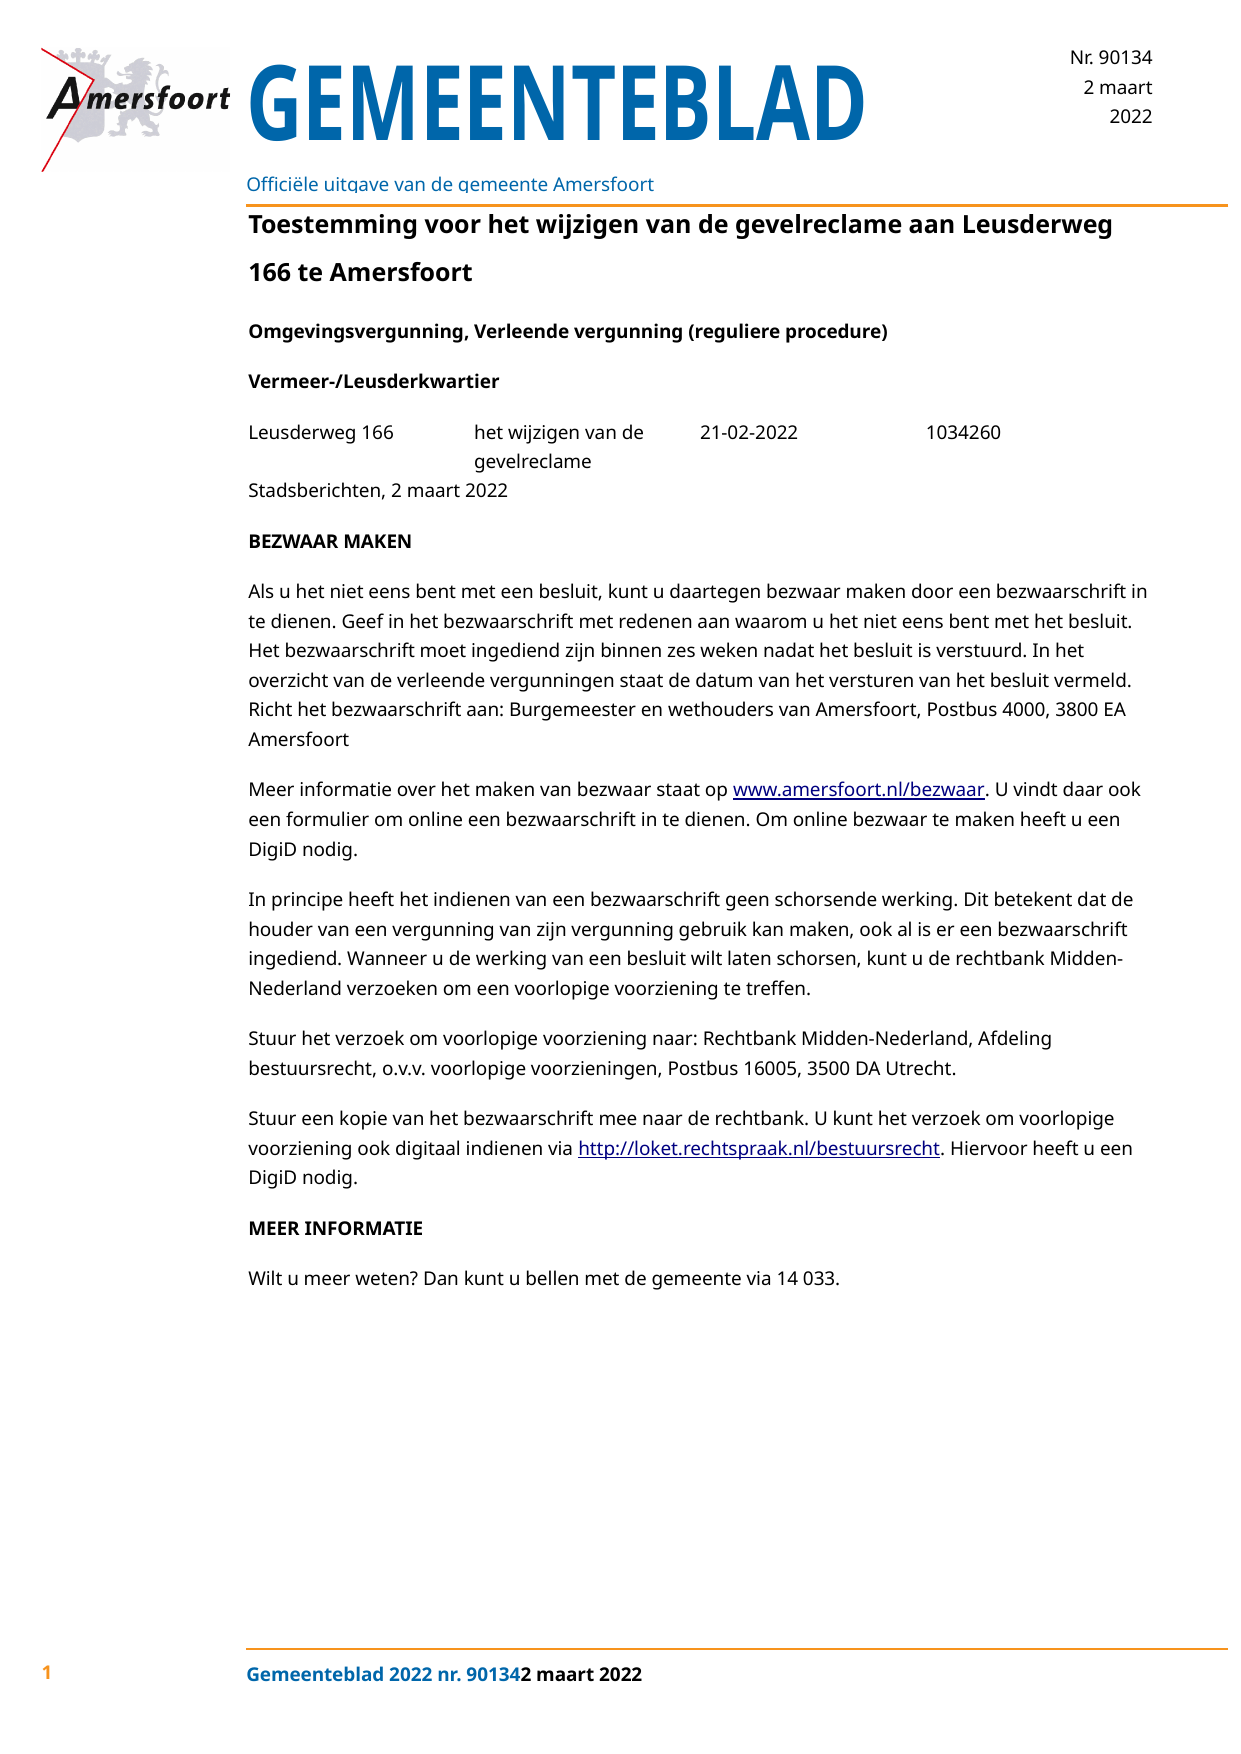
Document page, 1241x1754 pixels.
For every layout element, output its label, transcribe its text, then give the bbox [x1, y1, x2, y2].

text Toestemming voor het wijzigen van de gevelreclame aan Leusderweg 166 te Amersfoort [248, 207, 1152, 288]
table_header 1034260 [926, 419, 1152, 474]
table_header het wijzigen van de gevelreclame [474, 419, 700, 474]
text Stuur het verzoek om voorlopige voorziening naar: Rechtbank Midden-Nederland, Afdeling bestuursrecht, o.v.v. voorlopige voorzieningen, Postbus 16005, 3500 DA Utrecht. [248, 1025, 1152, 1081]
text Stadsberichten, 2 maart 2022 [248, 477, 1152, 503]
table_header 21-02-2022 [700, 419, 926, 474]
text Meer informatie over het maken van bezwaar staat op www.amersfoort.nl/bezwaar. U vindt daar ook een formulier om online een bezwaarschrift in te dienen. Om online bezwaar te maken heeft u een DigiD nodig. [248, 777, 1152, 861]
text Vermeer-/Leusderkwartier [248, 368, 1152, 394]
text Als u het niet eens bent met een besluit, kunt u daartegen bezwaar maken door een bezwaarschrift in te dienen. Geef in het bezwaarschrift met redenen aan waarom u het niet eens bent met het besluit. Het bezwaarschrift moet ingediend zijn binnen zes weken nadat het besluit is verstuurd. In het overzicht van de verleende vergunningen staat de datum van het versturen van het besluit vermeld. Richt het bezwaarschrift aan: Burgemeester en wethouders van Amersfoort, Postbus 4000, 3800 EA Amersfoort [248, 578, 1152, 752]
text In principe heeft het indienen van een bezwaarschrift geen schorsende werking. Dit betekent dat de houder van een vergunning van zijn vergunning gebruik kan maken, ook al is er een bezwaarschrift ingediend. Wanneer u de werking van een besluit wilt laten schorsen, kunt u de rechtbank Midden-Nederland verzoeken om een voorlopige voorziening te treffen. [248, 886, 1152, 1001]
text MEER INFORMATIE [248, 1215, 1152, 1241]
text BEZWAAR MAKEN [248, 528, 1152, 553]
text Omgevingsvergunning, Verleende vergunning (reguliere procedure) [248, 318, 1152, 344]
picture [41, 47, 231, 172]
text Stuur een kopie van het bezwaarschrift mee naar de rechtbank. U kunt het verzoek om voorlopige voorziening ook digitaal indienen via http://loket.rechtspraak.nl/bestuursrecht. Hiervoor heeft u een DigiD nodig. [248, 1105, 1152, 1190]
text Wilt u meer weten? Dan kunt u bellen met de gemeente via 14 033. [248, 1265, 1152, 1291]
table_header Leusderweg 166 [248, 419, 474, 474]
